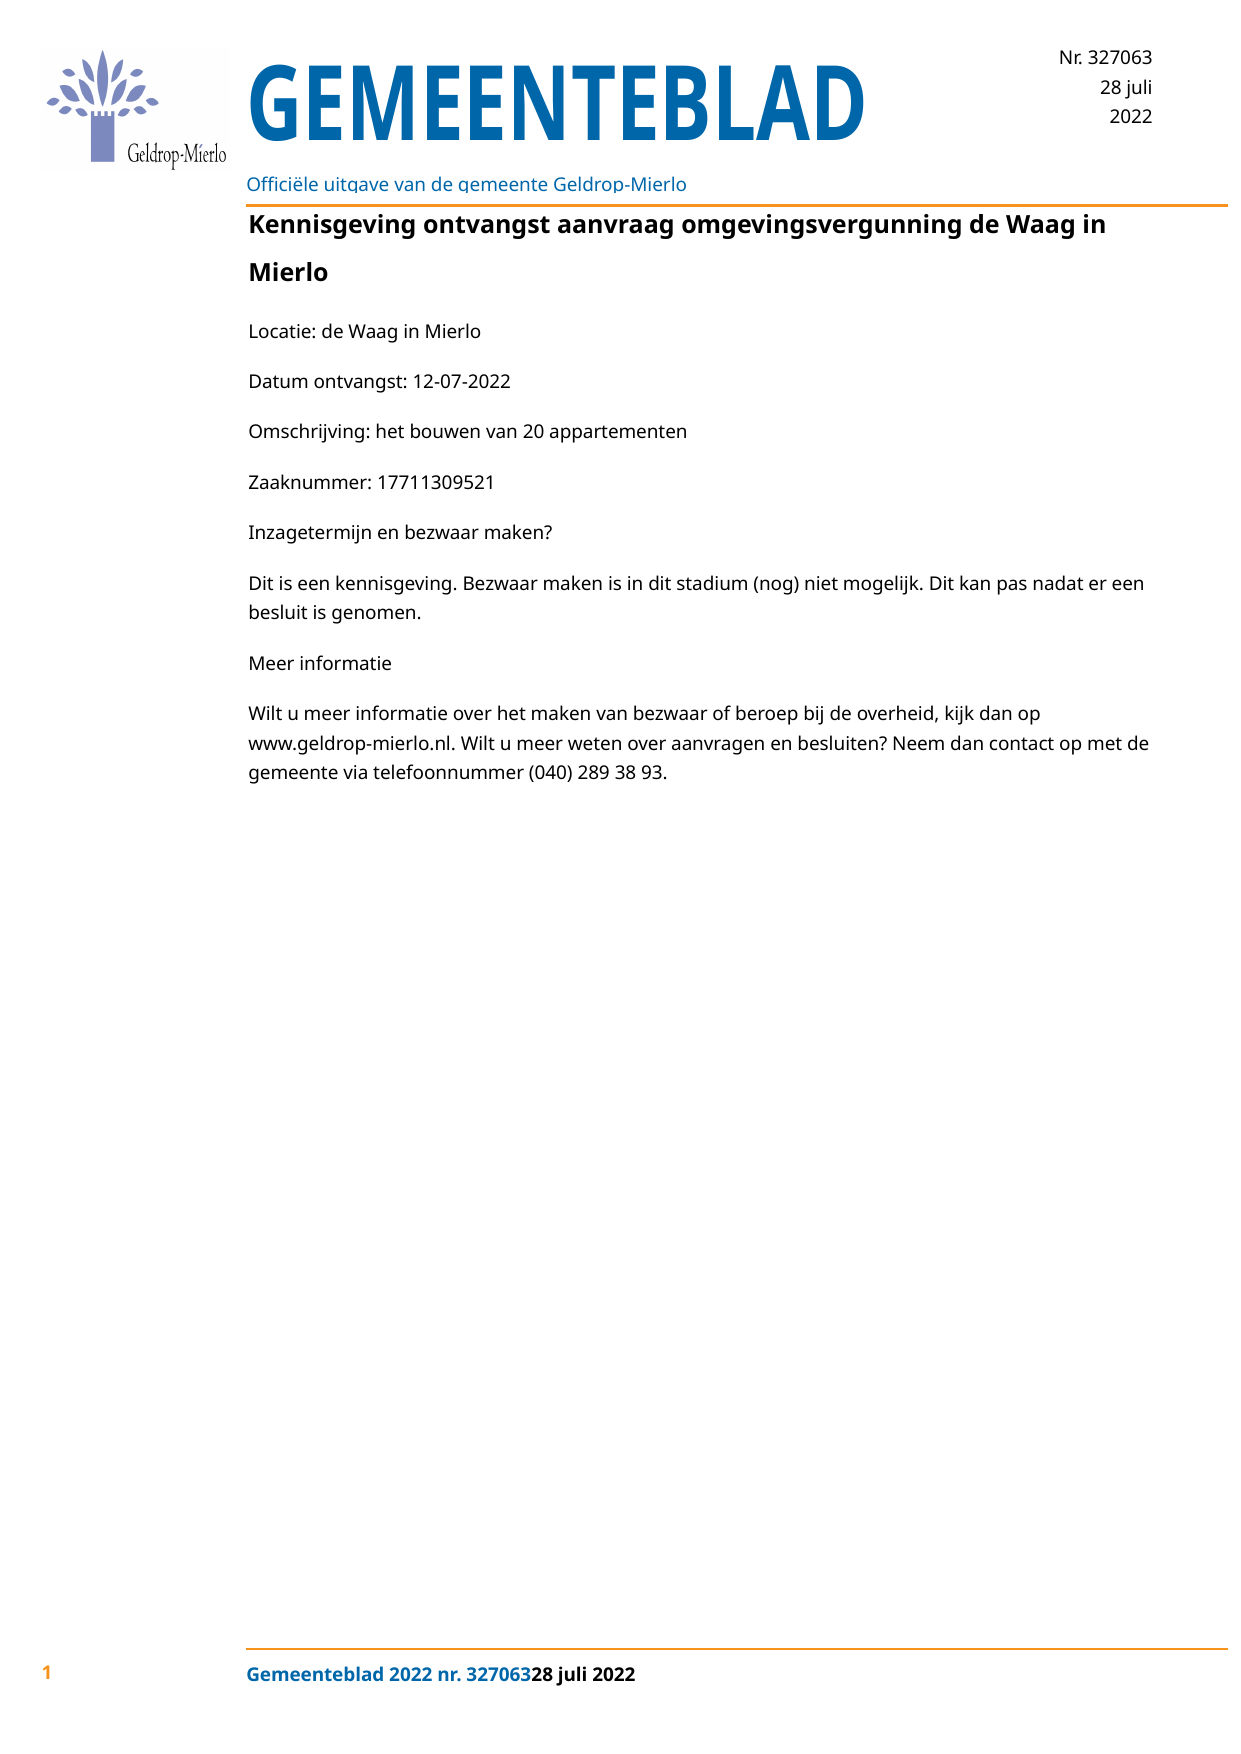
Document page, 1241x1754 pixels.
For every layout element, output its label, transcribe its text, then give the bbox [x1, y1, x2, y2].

text Kennisgeving ontvangst aanvraag omgevingsvergunning de Waag in Mierlo [248, 207, 1152, 288]
text Inzagetermijn en bezwaar maken? [248, 519, 1152, 545]
text Dit is een kennisgeving. Bezwaar maken is in dit stadium (nog) niet mogelijk. Dit kan pas nadat er een besluit is genomen. [248, 570, 1152, 625]
picture [41, 47, 231, 172]
text Zaaknummer: 17711309521 [248, 469, 1152, 495]
text Meer informatie [248, 650, 1152, 676]
text Locatie: de Waag in Mierlo [248, 318, 1152, 344]
text Datum ontvangst: 12-07-2022 [248, 368, 1152, 394]
text Wilt u meer informatie over het maken van bezwaar of beroep bij de overheid, kijk dan op www.geldrop-mierlo.nl. Wilt u meer weten over aanvragen en besluiten? Neem dan contact op met de gemeente via telefoonnummer (040) 289 38 93. [248, 700, 1152, 785]
text Omschrijving: het bouwen van 20 appartementen [248, 419, 1152, 444]
